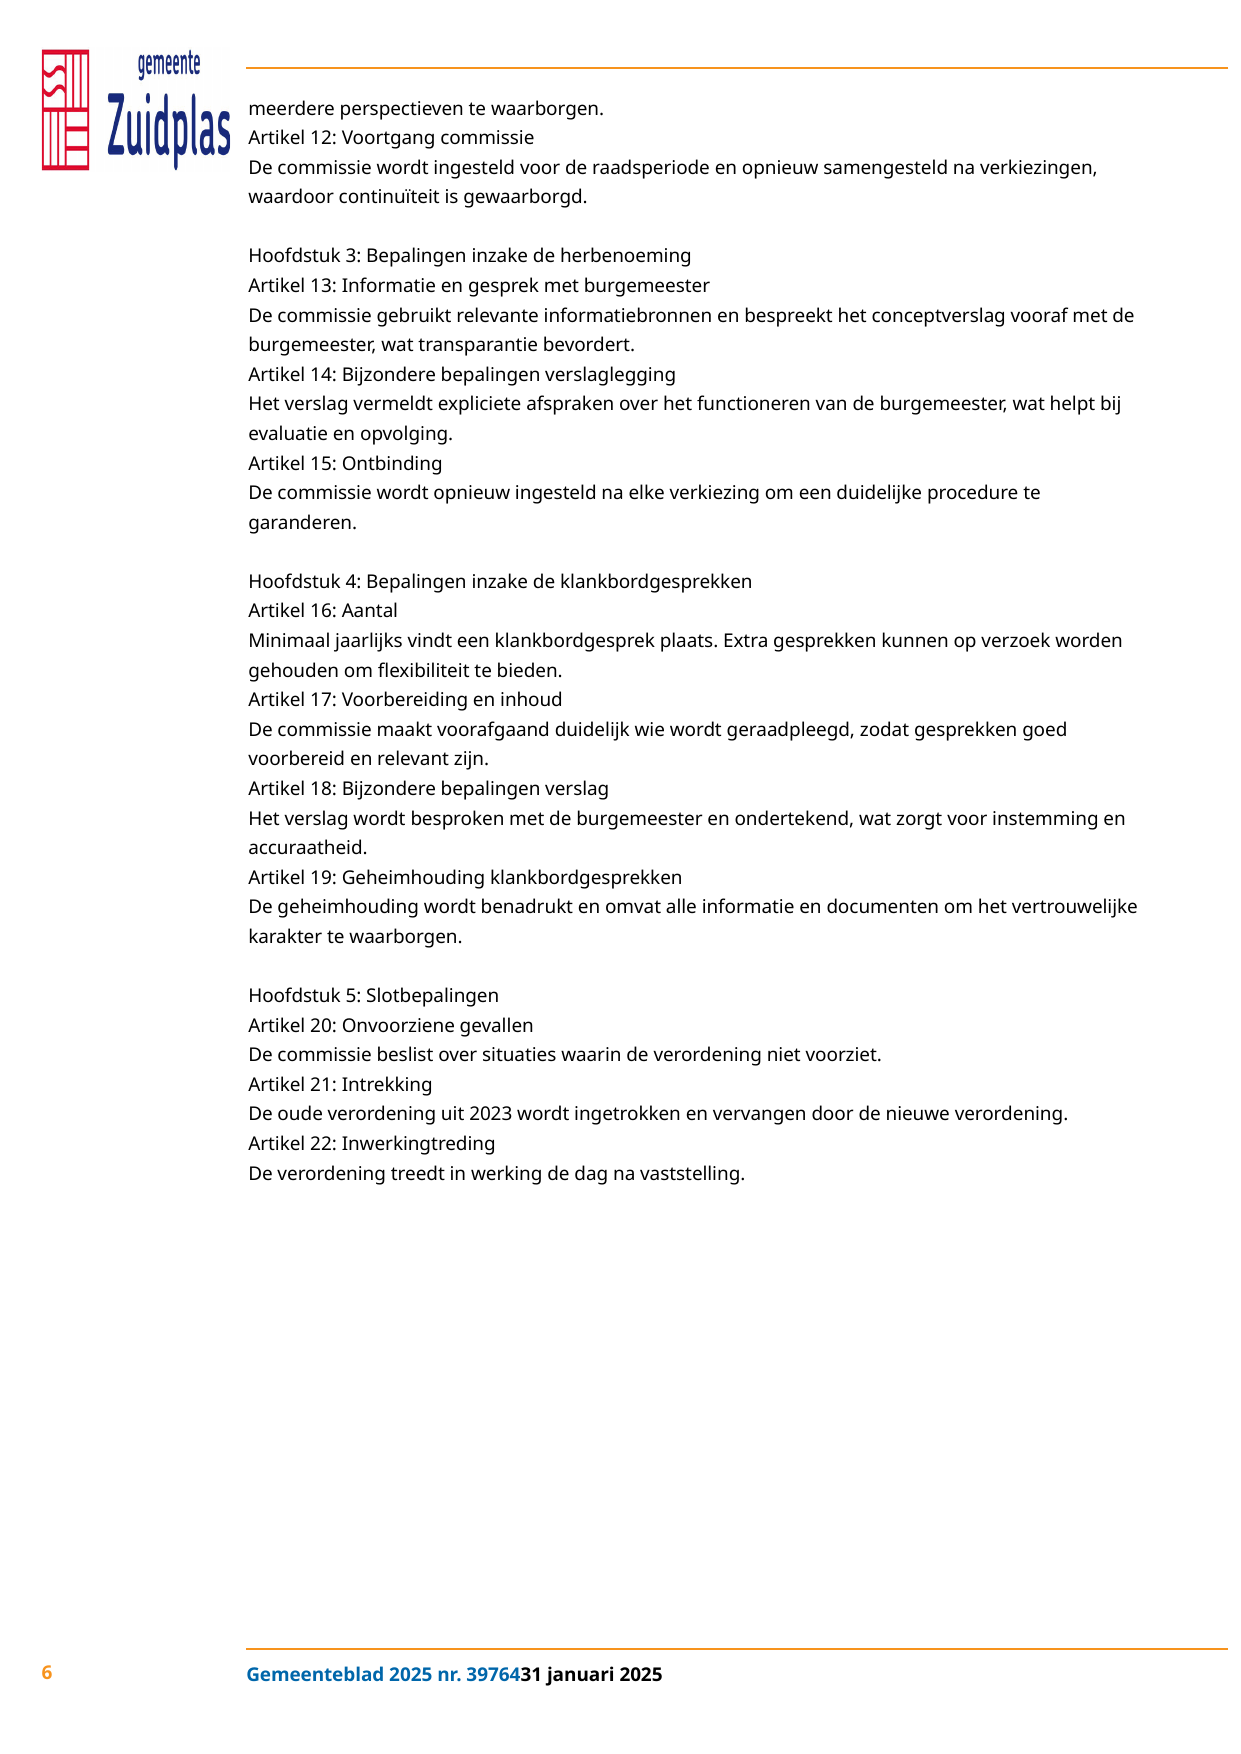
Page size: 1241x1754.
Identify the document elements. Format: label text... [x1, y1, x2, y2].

text Artikel 16: Aantal [248, 598, 1152, 623]
text Artikel 13: Informatie en gesprek met burgemeester [248, 272, 1152, 298]
picture [41, 47, 231, 172]
text De commissie maakt voorafgaand duidelijk wie wordt geraadpleegd, zodat gesprekken goed voorbereid en relevant zijn. [248, 716, 1152, 771]
text De commissie beslist over situaties waarin de verordening niet voorziet. [248, 1041, 1152, 1067]
text Artikel 15: Ontbinding [248, 450, 1152, 476]
text Hoofdstuk 4: Bepalingen inzake de klankbordgesprekken [248, 568, 1152, 594]
text Het verslag wordt besproken met de burgemeester en ondertekend, wat zorgt voor instemming en accuraatheid. [248, 805, 1152, 860]
text De commissie gebruikt relevante informatiebronnen en bespreekt het conceptverslag vooraf met de burgemeester, wat transparantie bevordert. [248, 302, 1152, 357]
text De commissie wordt opnieuw ingesteld na elke verkiezing om een duidelijke procedure te garanderen. [248, 479, 1152, 535]
text Hoofdstuk 3: Bepalingen inzake de herbenoeming [248, 243, 1152, 268]
text Het verslag vermeldt expliciete afspraken over het functioneren van de burgemeester, wat helpt bij evaluatie en opvolging. [248, 391, 1152, 446]
text Artikel 19: Geheimhouding klankbordgesprekken [248, 864, 1152, 890]
text Artikel 20: Onvoorziene gevallen [248, 1012, 1152, 1038]
text Hoofdstuk 5: Slotbepalingen [248, 982, 1152, 1008]
text Artikel 14: Bijzondere bepalingen verslaglegging [248, 361, 1152, 387]
text De oude verordening uit 2023 wordt ingetrokken en vervangen door de nieuwe verordening. [248, 1101, 1152, 1126]
text Artikel 22: Inwerkingtreding [248, 1130, 1152, 1156]
text Artikel 12: Voortgang commissie [248, 124, 1152, 150]
text Minimaal jaarlijks vindt een klankbordgesprek plaats. Extra gesprekken kunnen op verzoek worden gehouden om flexibiliteit te bieden. [248, 627, 1152, 683]
text De verordening treedt in werking de dag na vaststelling. [248, 1160, 1152, 1186]
text Artikel 18: Bijzondere bepalingen verslag [248, 775, 1152, 801]
text meerdere perspectieven te waarborgen. [248, 95, 1152, 121]
text De commissie wordt ingesteld voor de raadsperiode en opnieuw samengesteld na verkiezingen, waardoor continuïteit is gewaarborgd. [248, 154, 1152, 209]
text Artikel 17: Voorbereiding en inhoud [248, 686, 1152, 712]
text De geheimhouding wordt benadrukt en omvat alle informatie en documenten om het vertrouwelijke karakter te waarborgen. [248, 893, 1152, 949]
text Artikel 21: Intrekking [248, 1071, 1152, 1097]
